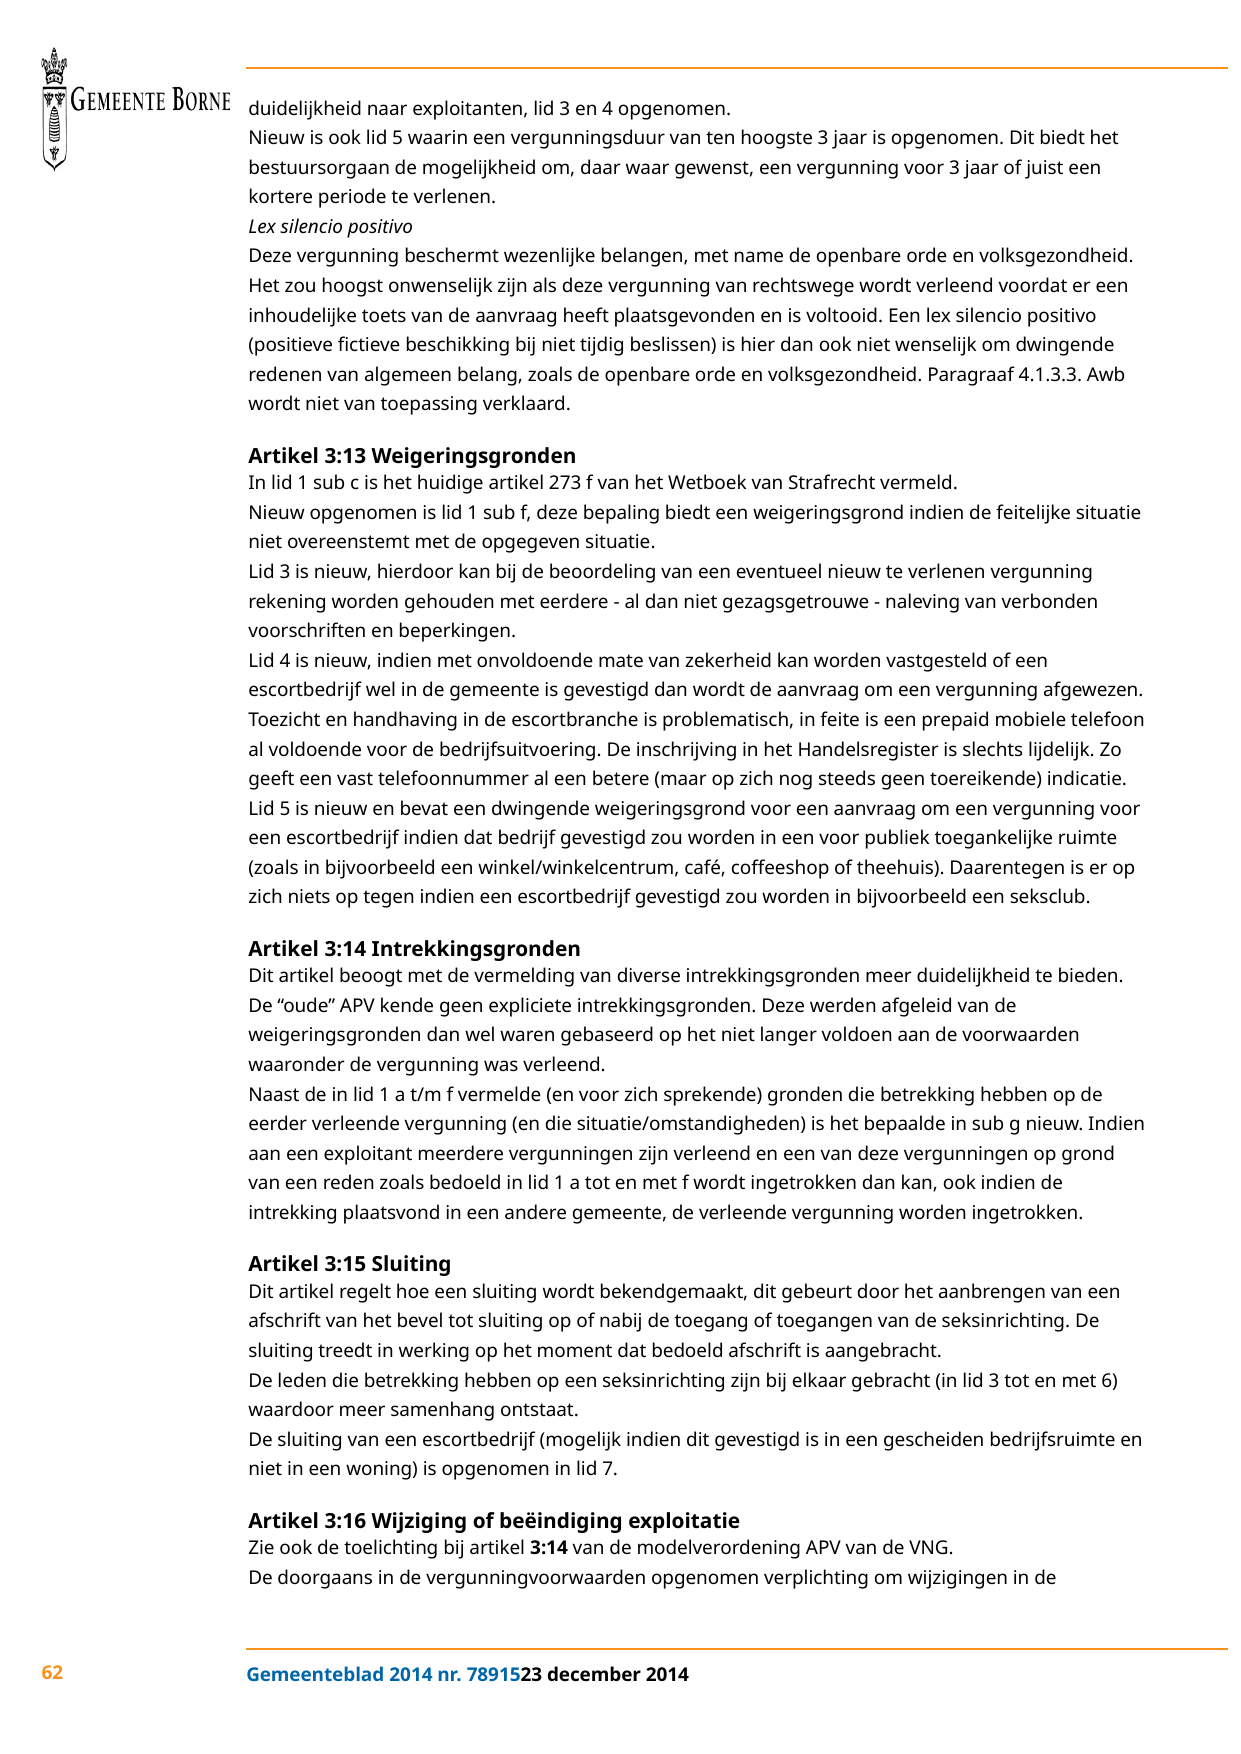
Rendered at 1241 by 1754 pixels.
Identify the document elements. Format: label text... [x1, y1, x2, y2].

text In lid 1 sub c is het huidige artikel 273 f van het Wetboek van Strafrecht vermeld. [248, 469, 1152, 495]
text Deze vergunning beschermt wezenlijke belangen, met name de openbare orde en volksgezondheid. Het zou hoogst onwenselijk zijn als deze vergunning van rechtswege wordt verleend voordat er een inhoudelijke toets van de aanvraag heeft plaatsgevonden en is voltooid. Een lex silencio positivo (positieve fictieve beschikking bij niet tijdig beslissen) is hier dan ook niet wenselijk om dwingende redenen van algemeen belang, zoals de openbare orde en volksgezondheid. Paragraaf 4.1.3.3. Awb wordt niet van toepassing verklaard. [248, 243, 1152, 416]
text Artikel 3:16 Wijziging of beëindiging exploitatie [248, 1506, 1152, 1534]
text Lid 5 is nieuw en bevat een dwingende weigeringsgrond voor een aanvraag om een vergunning voor een escortbedrijf indien dat bedrijf gevestigd zou worden in een voor publiek toegankelijke ruimte (zoals in bijvoorbeeld een winkel/winkelcentrum, café, coffeeshop of theehuis). Daarentegen is er op zich niets op tegen indien een escortbedrijf gevestigd zou worden in bijvoorbeeld een seksclub. [248, 795, 1152, 909]
text Nieuw opgenomen is lid 1 sub f, deze bepaling biedt een weigeringsgrond indien de feitelijke situatie niet overeenstemt met de opgegeven situatie. [248, 499, 1152, 554]
text Dit artikel beoogt met de vermelding van diverse intrekkingsgronden meer duidelijkheid te bieden. De “oude” APV kende geen expliciete intrekkingsgronden. Deze werden afgeleid van de weigeringsgronden dan wel waren gebaseerd op het niet langer voldoen aan de voorwaarden waaronder de vergunning was verleend. [248, 962, 1152, 1077]
text Lid 3 is nieuw, hierdoor kan bij de beoordeling van een eventueel nieuw te verlenen vergunning rekening worden gehouden met eerdere - al dan niet gezagsgetrouwe - naleving van verbonden voorschriften en beperkingen. [248, 558, 1152, 643]
text Artikel 3:14 Intrekkingsgronden [248, 934, 1152, 962]
text Dit artikel regelt hoe een sluiting wordt bekendgemaakt, dit gebeurt door het aanbrengen van een afschrift van het bevel tot sluiting op of nabij de toegang of toegangen van de seksinrichting. De sluiting treedt in werking op het moment dat bedoeld afschrift is aangebracht. [248, 1278, 1152, 1363]
text Zie ook de toelichting bij artikel 3:14 van de modelverordening APV van de VNG. [248, 1534, 1152, 1560]
picture [41, 47, 231, 172]
text Lid 4 is nieuw, indien met onvoldoende mate van zekerheid kan worden vastgesteld of een escortbedrijf wel in de gemeente is gevestigd dan wordt de aanvraag om een vergunning afgewezen. Toezicht en handhaving in de escortbranche is problematisch, in feite is een prepaid mobiele telefoon al voldoende voor de bedrijfsuitvoering. De inschrijving in het Handelsregister is slechts lijdelijk. Zo geeft een vast telefoonnummer al een betere (maar op zich nog steeds geen toereikende) indicatie. [248, 647, 1152, 791]
text De sluiting van een escortbedrijf (mogelijk indien dit gevestigd is in een gescheiden bedrijfsruimte en niet in een woning) is opgenomen in lid 7. [248, 1426, 1152, 1481]
text Artikel 3:13 Weigeringsgronden [248, 441, 1152, 469]
text Artikel 3:15 Sluiting [248, 1249, 1152, 1278]
text Naast de in lid 1 a t/m f vermelde (en voor zich sprekende) gronden die betrekking hebben op de eerder verleende vergunning (en die situatie/omstandigheden) is het bepaalde in sub g nieuw. Indien aan een exploitant meerdere vergunningen zijn verleend en een van deze vergunningen op grond van een reden zoals bedoeld in lid 1 a tot en met f wordt ingetrokken dan kan, ook indien de intrekking plaatsvond in een andere gemeente, de verleende vergunning worden ingetrokken. [248, 1081, 1152, 1225]
text Nieuw is ook lid 5 waarin een vergunningsduur van ten hoogste 3 jaar is opgenomen. Dit biedt het bestuursorgaan de mogelijkheid om, daar waar gewenst, een vergunning voor 3 jaar of juist een kortere periode te verlenen. [248, 124, 1152, 209]
text duidelijkheid naar exploitanten, lid 3 en 4 opgenomen. [248, 95, 1152, 121]
text De leden die betrekking hebben op een seksinrichting zijn bij elkaar gebracht (in lid 3 tot en met 6) waardoor meer samenhang ontstaat. [248, 1367, 1152, 1422]
text De doorgaans in de vergunningvoorwaarden opgenomen verplichting om wijzigingen in de [248, 1564, 1152, 1590]
text Lex silencio positivo [248, 213, 1152, 239]
